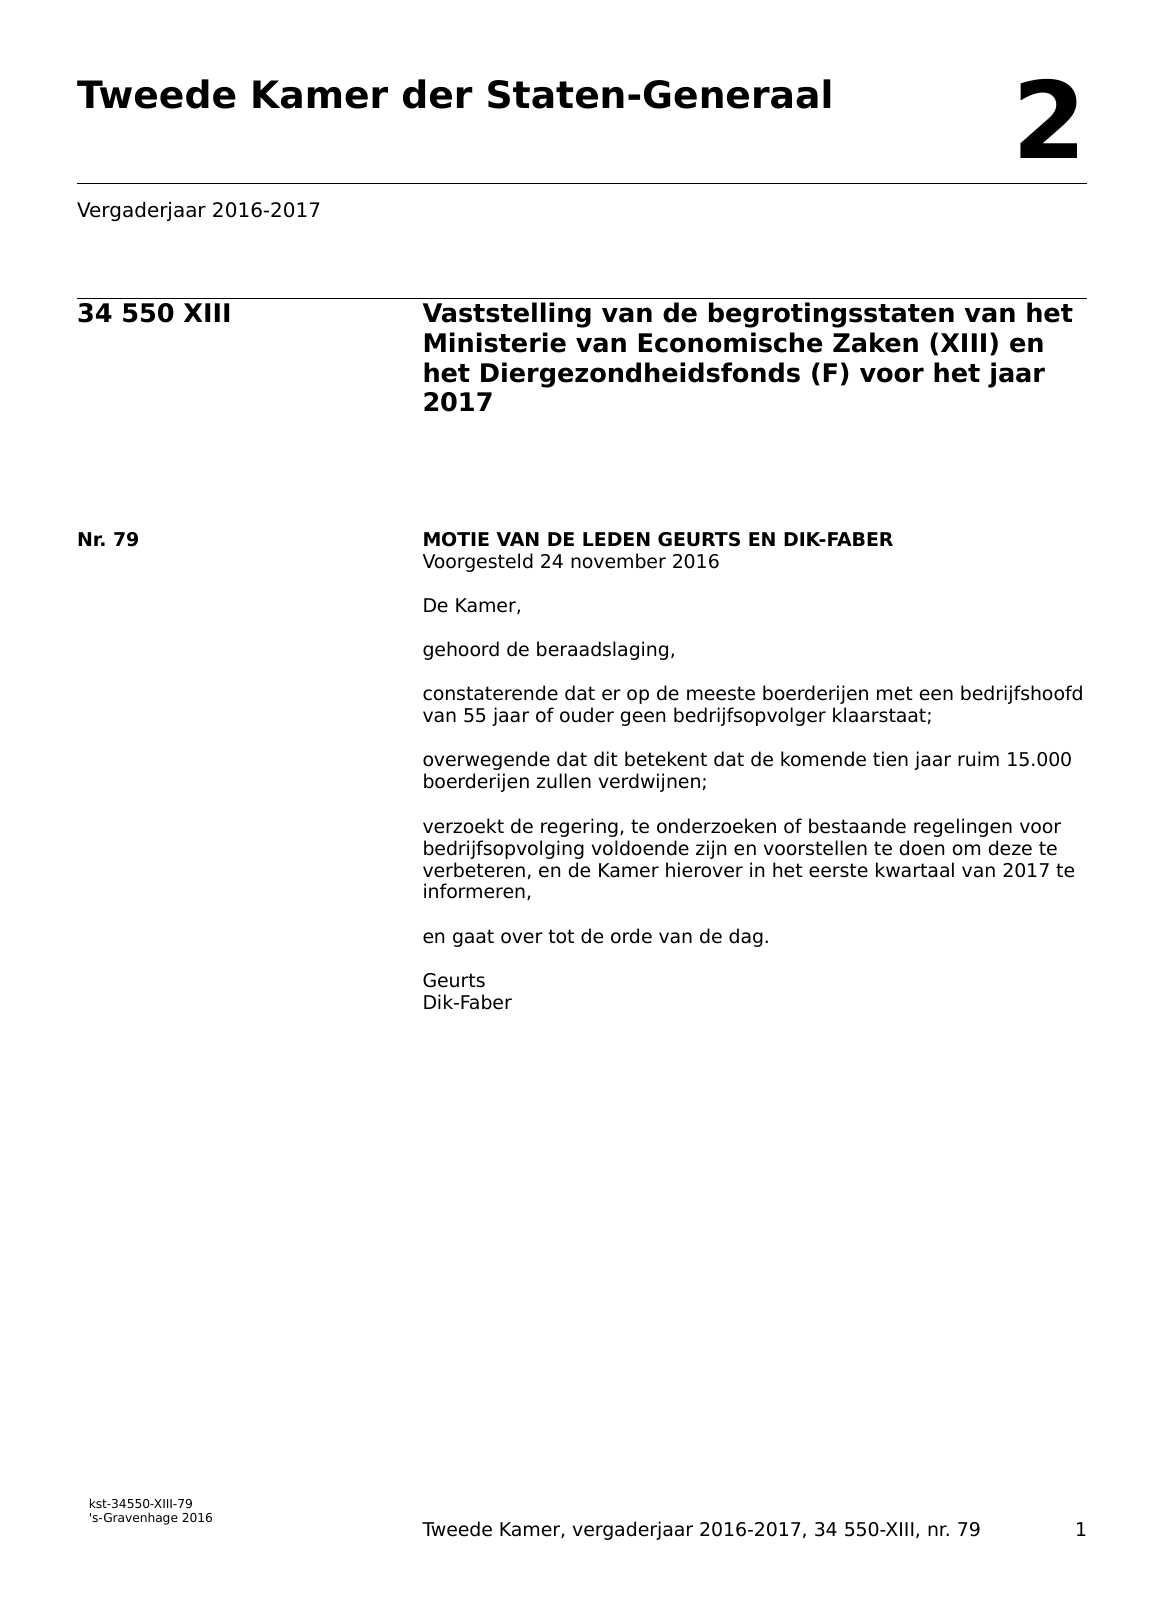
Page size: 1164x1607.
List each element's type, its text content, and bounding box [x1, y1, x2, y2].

text verzoekt de regering, te onderzoeken of bestaande regelingen voor bedrijfsopvolging voldoende zijn en voorstellen te doen om deze te verbeteren, en de Kamer hierover in het eerste kwartaal van 2017 te informeren, [422, 816, 1087, 903]
text 's-Gravenhage 2016 [88, 1511, 323, 1525]
subtitle Nr. 79 MOTIE VAN DE LEDEN GEURTS EN DIK-FABER [77, 529, 1087, 551]
text constaterende dat er op de meeste boerderijen met een bedrijfshoofd van 55 jaar of ouder geen bedrijfsopvolger klaarstaat; [422, 683, 1087, 727]
text kst-34550-XIII-79 [88, 1497, 323, 1511]
table_header 2 [886, 59, 1087, 183]
text Dik-Faber [422, 992, 1087, 1014]
text Voorgesteld 24 november 2016 [422, 551, 1087, 573]
subtitle 34 550 XIII Vaststelling van de begrotingsstaten van het Ministerie van Economische Zaken (XIII) en het Diergezondheidsfonds (F) voor het jaar 2017 [77, 299, 1087, 418]
text en gaat over tot de orde van de dag. [422, 926, 1087, 948]
text Geurts [422, 970, 1087, 992]
text gehoord de beraadslaging, [422, 639, 1087, 661]
text De Kamer, [422, 595, 1087, 617]
table_cell Vergaderjaar 2016-2017 [77, 184, 1087, 298]
text overwegende dat dit betekent dat de komende tien jaar ruim 15.000 boerderijen zullen verdwijnen; [422, 749, 1087, 793]
table_header Tweede Kamer der Staten-Generaal [77, 59, 886, 183]
